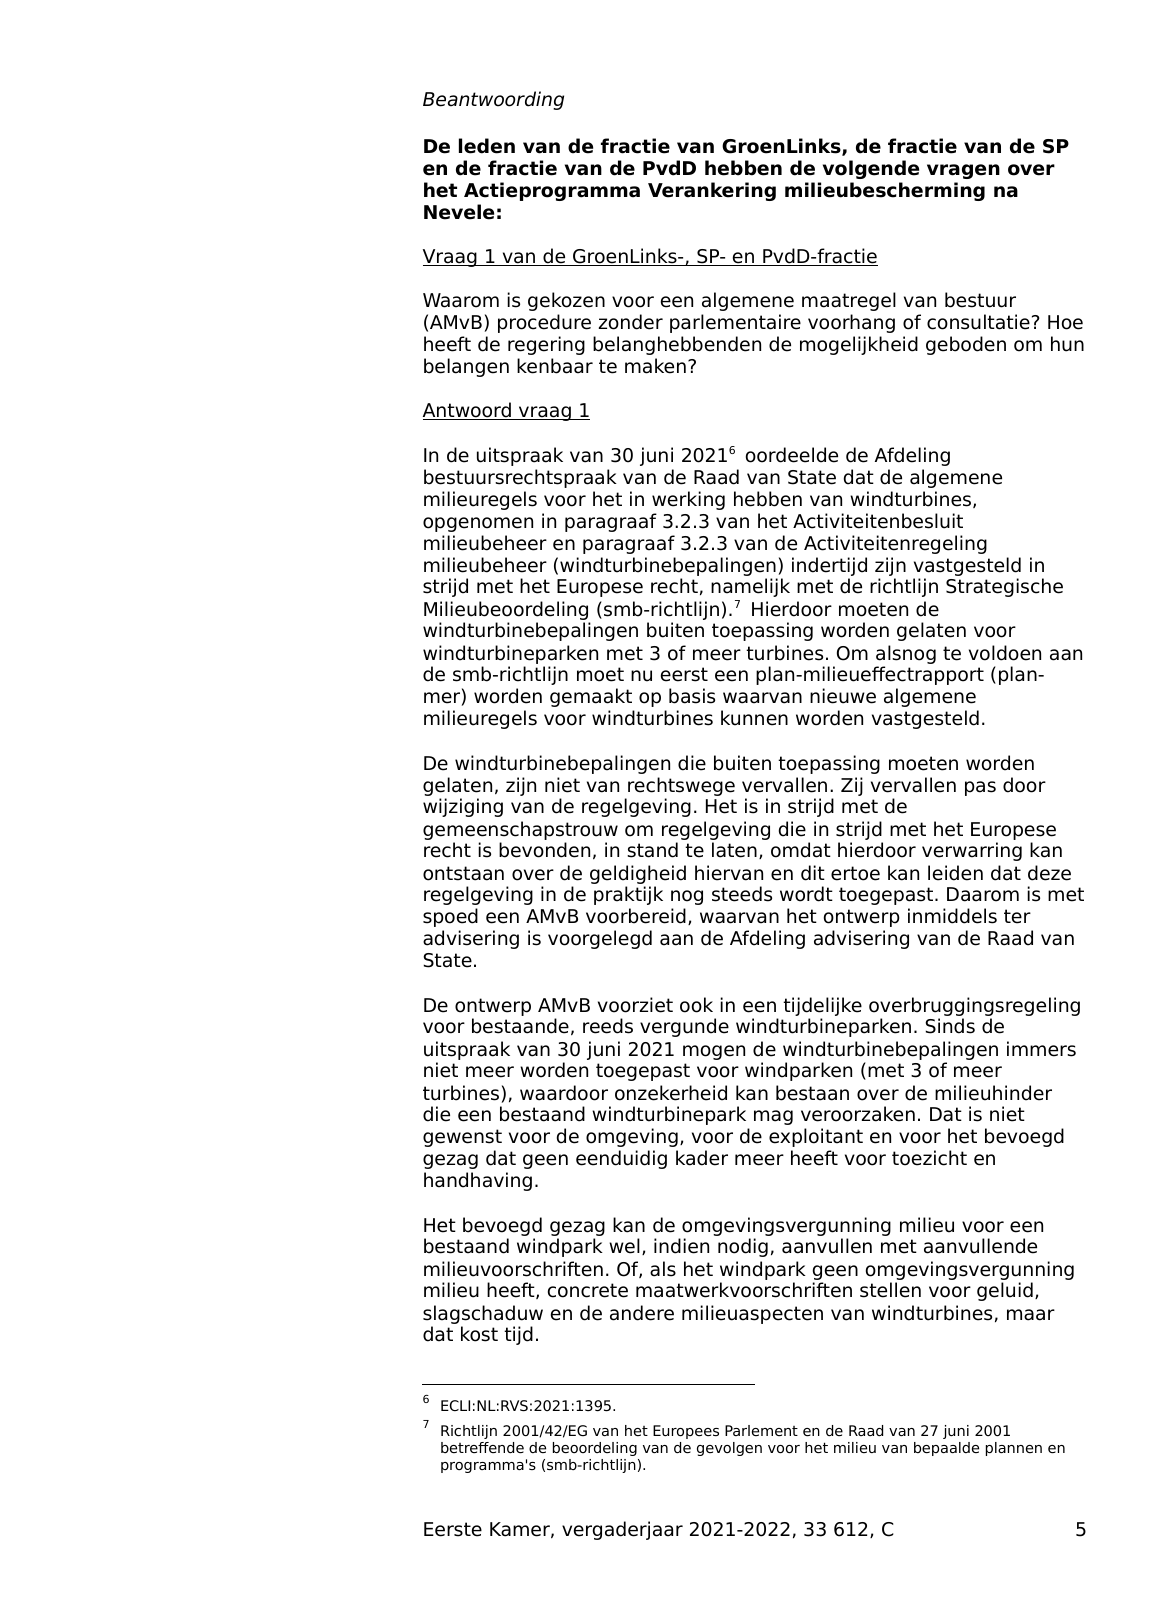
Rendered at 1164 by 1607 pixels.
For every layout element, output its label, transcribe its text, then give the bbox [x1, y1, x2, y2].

subtitle De leden van de fractie van GroenLinks, de fractie van de SP en de fractie van de PvdD hebben de volgende vragen over het Actieprogramma Verankering milieubescherming na Nevele: [422, 136, 1087, 224]
text ECLI:NL:RVS:2021:1395. [422, 1393, 1087, 1416]
subtitle Antwoord vraag 1 [422, 400, 1087, 422]
text Richtlijn 2001/42/EG van het Europees Parlement en de Raad van 27 juni 2001 betreffende de beoordeling van de gevolgen voor het milieu van bepaalde plannen en programma's (smb-richtlijn). [422, 1418, 1087, 1474]
subtitle Beantwoording [422, 89, 1087, 111]
text De ontwerp AMvB voorziet ook in een tijdelijke overbruggingsregeling voor bestaande, reeds vergunde windturbineparken. Sinds de uitspraak van 30 juni 2021 mogen de windturbinebepalingen immers niet meer worden toegepast voor windparken (met 3 of meer turbines), waardoor onzekerheid kan bestaan over de milieuhinder die een bestaand windturbinepark mag veroorzaken. Dat is niet gewenst voor de omgeving, voor de exploitant en voor het bevoegd gezag dat geen eenduidig kader meer heeft voor toezicht en handhaving. [422, 994, 1087, 1192]
text De windturbinebepalingen die buiten toepassing moeten worden gelaten, zijn niet van rechtswege vervallen. Zij vervallen pas door wijziging van de regelgeving. Het is in strijd met de gemeenschapstrouw om regelgeving die in strijd met het Europese recht is bevonden, in stand te laten, omdat hierdoor verwarring kan ontstaan over de geldigheid hiervan en dit ertoe kan leiden dat deze regelgeving in de praktijk nog steeds wordt toegepast. Daarom is met spoed een AMvB voorbereid, waarvan het ontwerp inmiddels ter advisering is voorgelegd aan de Afdeling advisering van de Raad van State. [422, 752, 1087, 972]
subtitle Vraag 1 van de GroenLinks-, SP- en PvdD-fractie [422, 246, 1087, 268]
text In de uitspraak van 30 juni 2021 oordeelde de Afdeling bestuursrechtspraak van de Raad van State dat de algemene milieuregels voor het in werking hebben van windturbines, opgenomen in paragraaf 3.2.3 van het Activiteitenbesluit milieubeheer en paragraaf 3.2.3 van de Activiteitenregeling milieubeheer (windturbinebepalingen) indertijd zijn vastgesteld in strijd met het Europese recht, namelijk met de richtlijn Strategische Milieubeoordeling (smb-richtlijn). Hierdoor moeten de windturbinebepalingen buiten toepassing worden gelaten voor windturbineparken met 3 of meer turbines. Om alsnog te voldoen aan de smb-richtlijn moet nu eerst een plan-milieueffectrapport (plan-mer) worden gemaakt op basis waarvan nieuwe algemene milieuregels voor windturbines kunnen worden vastgesteld. [422, 444, 1087, 730]
text Het bevoegd gezag kan de omgevingsvergunning milieu voor een bestaand windpark wel, indien nodig, aanvullen met aanvullende milieuvoorschriften. Of, als het windpark geen omgevingsvergunning milieu heeft, concrete maatwerkvoorschriften stellen voor geluid, slagschaduw en de andere milieuaspecten van windturbines, maar dat kost tijd. [422, 1214, 1087, 1346]
text Waarom is gekozen voor een algemene maatregel van bestuur (AMvB) procedure zonder parlementaire voorhang of consultatie? Hoe heeft de regering belanghebbenden de mogelijkheid geboden om hun belangen kenbaar te maken? [422, 290, 1087, 378]
